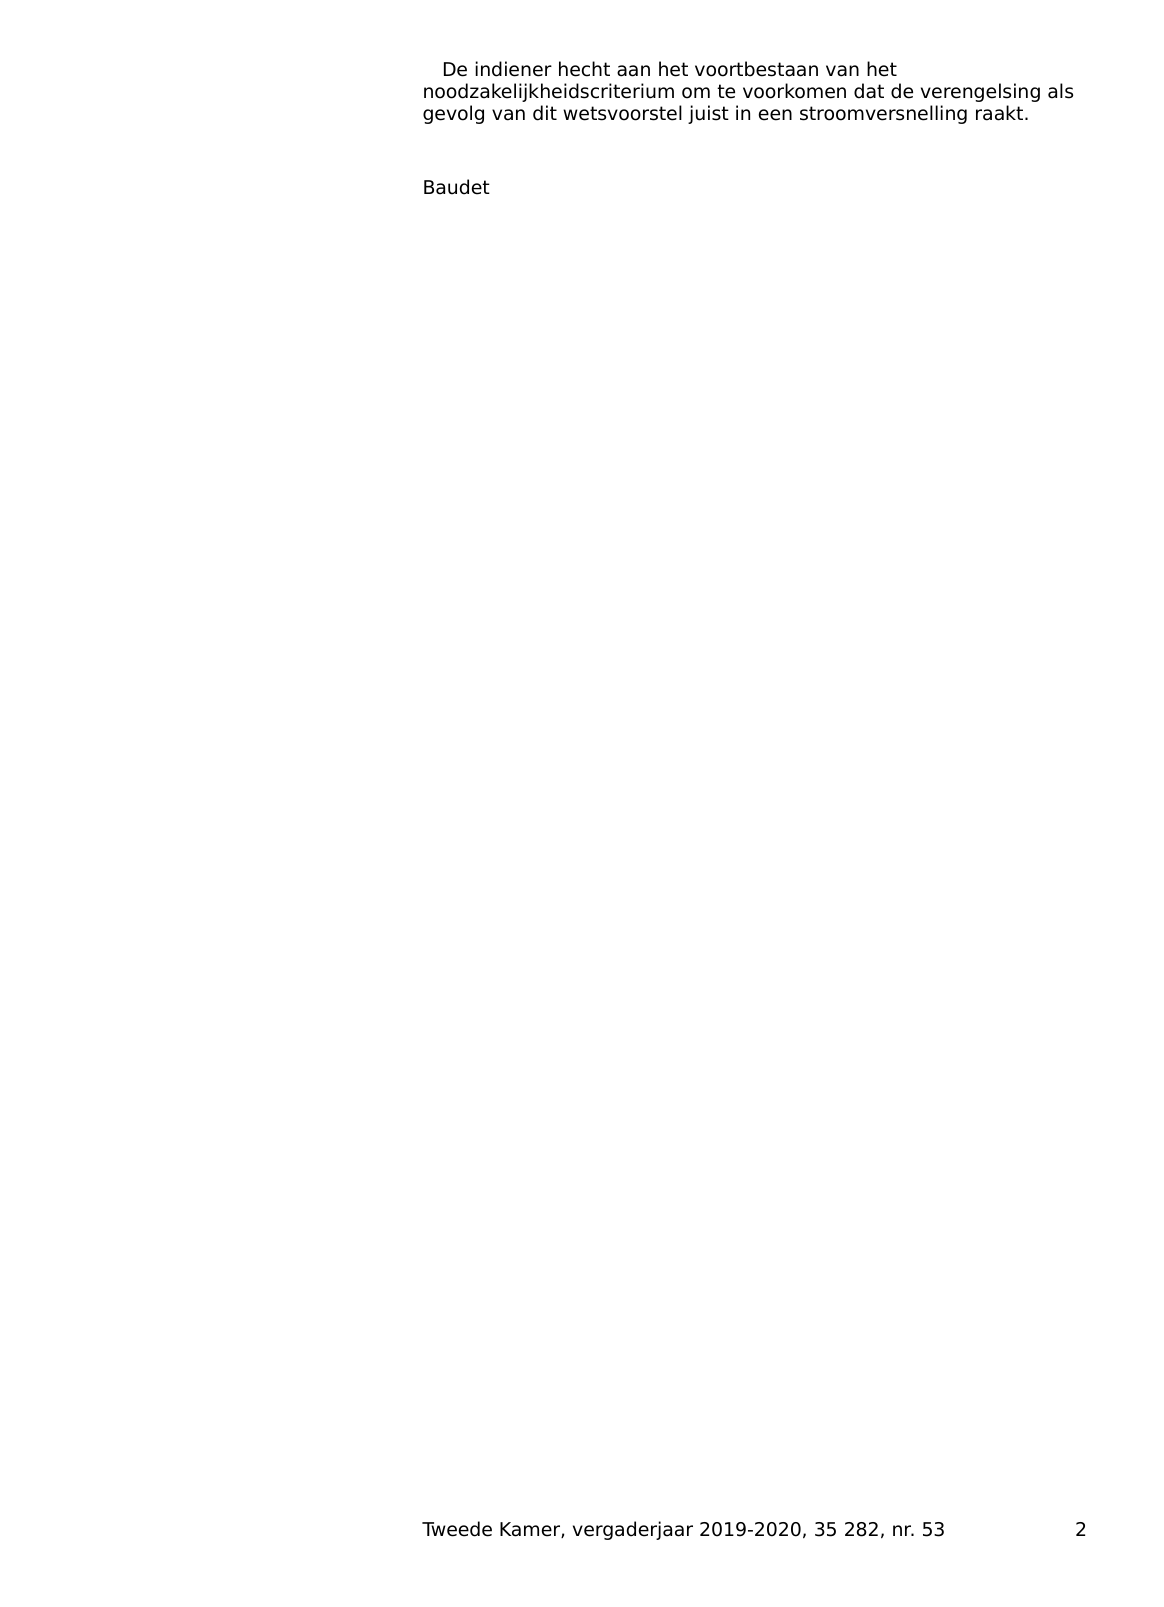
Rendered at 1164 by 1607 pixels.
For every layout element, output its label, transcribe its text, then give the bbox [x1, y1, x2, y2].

text De indiener hecht aan het voortbestaan van het noodzakelijkheidscriterium om te voorkomen dat de verengelsing als gevolg van dit wetsvoorstel juist in een stroomversnelling raakt. [422, 59, 1087, 125]
text Baudet [422, 155, 1087, 199]
